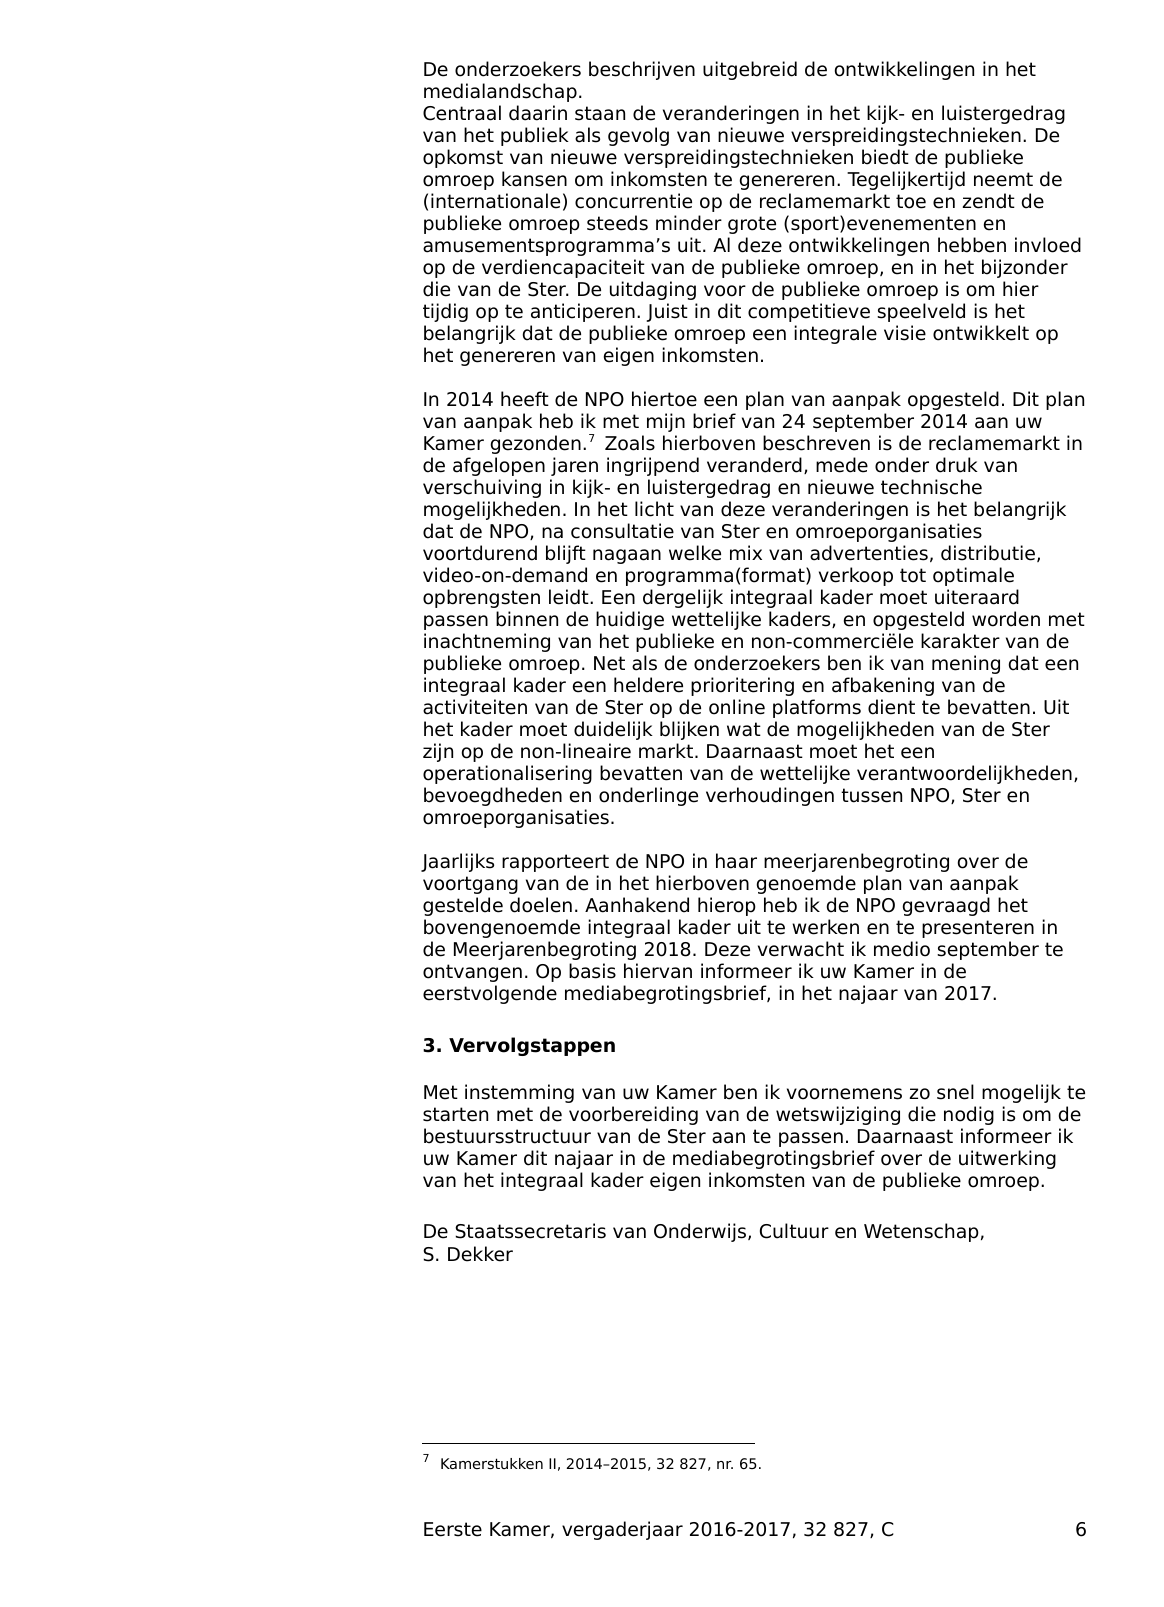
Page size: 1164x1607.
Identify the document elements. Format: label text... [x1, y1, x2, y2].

subtitle 3. Vervolgstappen [422, 1034, 1087, 1057]
text Jaarlijks rapporteert de NPO in haar meerjarenbegroting over de voortgang van de in het hierboven genoemde plan van aanpak gestelde doelen. Aanhakend hierop heb ik de NPO gevraagd het bovengenoemde integraal kader uit te werken en te presenteren in de Meerjarenbegroting 2018. Deze verwacht ik medio september te ontvangen. Op basis hiervan informeer ik uw Kamer in de eerstvolgende mediabegrotingsbrief, in het najaar van 2017. [422, 851, 1087, 1004]
text Kamerstukken II, 2014–2015, 32 827, nr. 65. [422, 1452, 1087, 1474]
text Centraal daarin staan de veranderingen in het kijk- en luistergedrag van het publiek als gevolg van nieuwe verspreidingstechnieken. De opkomst van nieuwe verspreidingstechnieken biedt de publieke omroep kansen om inkomsten te genereren. Tegelijkertijd neemt de (internationale) concurrentie op de reclamemarkt toe en zendt de publieke omroep steeds minder grote (sport)evenementen en amusementsprogramma’s uit. Al deze ontwikkelingen hebben invloed op de verdiencapaciteit van de publieke omroep, en in het bijzonder die van de Ster. De uitdaging voor de publieke omroep is om hier tijdig op te anticiperen. Juist in dit competitieve speelveld is het belangrijk dat de publieke omroep een integrale visie ontwikkelt op het genereren van eigen inkomsten. [422, 103, 1087, 367]
text De onderzoekers beschrijven uitgebreid de ontwikkelingen in het medialandschap. [422, 59, 1087, 103]
text In 2014 heeft de NPO hiertoe een plan van aanpak opgesteld. Dit plan van aanpak heb ik met mijn brief van 24 september 2014 aan uw Kamer gezonden. Zoals hierboven beschreven is de reclamemarkt in de afgelopen jaren ingrijpend veranderd, mede onder druk van verschuiving in kijk- en luistergedrag en nieuwe technische mogelijkheden. In het licht van deze veranderingen is het belangrijk dat de NPO, na consultatie van Ster en omroeporganisaties voortdurend blijft nagaan welke mix van advertenties, distributie, video-on-demand en programma(format) verkoop tot optimale opbrengsten leidt. Een dergelijk integraal kader moet uiteraard passen binnen de huidige wettelijke kaders, en opgesteld worden met inachtneming van het publieke en non-commerciële karakter van de publieke omroep. Net als de onderzoekers ben ik van mening dat een integraal kader een heldere prioritering en afbakening van de activiteiten van de Ster op de online platforms dient te bevatten. Uit het kader moet duidelijk blijken wat de mogelijkheden van de Ster zijn op de non-lineaire markt. Daarnaast moet het een operationalisering bevatten van de wettelijke verantwoordelijkheden, bevoegdheden en onderlinge verhoudingen tussen NPO, Ster en omroeporganisaties. [422, 389, 1087, 828]
text Met instemming van uw Kamer ben ik voornemens zo snel mogelijk te starten met de voorbereiding van de wetswijziging die nodig is om de bestuursstructuur van de Ster aan te passen. Daarnaast informeer ik uw Kamer dit najaar in de mediabegrotingsbrief over de uitwerking van het integraal kader eigen inkomsten van de publieke omroep. [422, 1082, 1087, 1191]
text De Staatssecretaris van Onderwijs, Cultuur en Wetenschap, S. Dekker [422, 1221, 1087, 1265]
